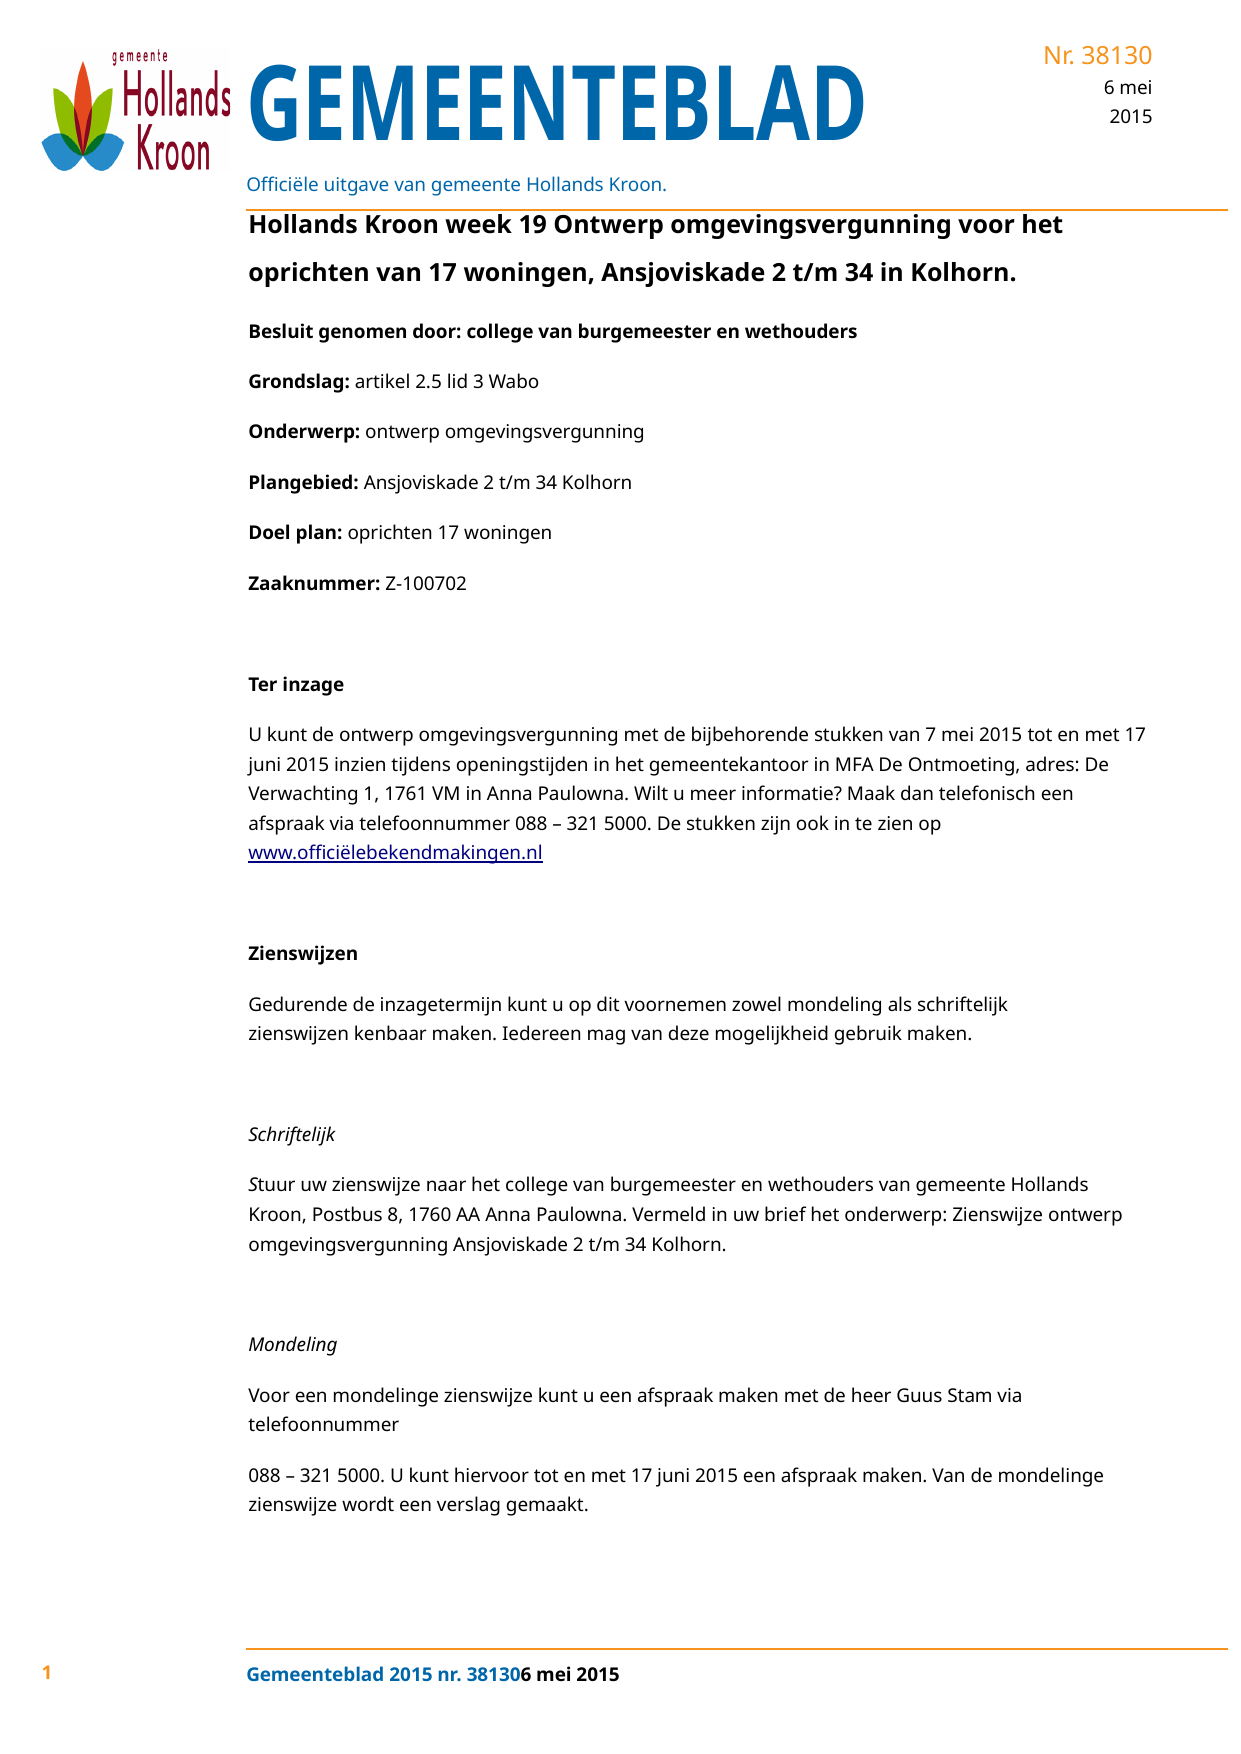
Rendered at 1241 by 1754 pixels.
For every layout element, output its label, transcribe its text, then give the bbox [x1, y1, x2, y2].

text Mondeling [248, 1332, 1152, 1357]
text Zaaknummer: Z-100702 [248, 570, 1152, 596]
text Onderwerp: ontwerp omgevingsvergunning [248, 419, 1152, 444]
text Doel plan: oprichten 17 woningen [248, 519, 1152, 545]
text Zienswijzen [248, 940, 1152, 966]
text Stuur uw zienswijze naar het college van burgemeester en wethouders van gemeente Hollands Kroon, Postbus 8, 1760 AA Anna Paulowna. Vermeld in uw brief het onderwerp: Zienswijze ontwerp omgevingsvergunning Ansjoviskade 2 t/m 34 Kolhorn. [248, 1172, 1152, 1257]
text Voor een mondelinge zienswijze kunt u een afspraak maken met de heer Guus Stam via telefoonnummer [248, 1382, 1152, 1437]
text 088 – 321 5000. U kunt hiervoor tot en met 17 juni 2015 een afspraak maken. Van de mondelinge zienswijze wordt een verslag gemaakt. [248, 1462, 1152, 1517]
text Besluit genomen door: college van burgemeester en wethouders [248, 318, 1152, 344]
text Ter inzage [248, 671, 1152, 697]
text Grondslag: artikel 2.5 lid 3 Wabo [248, 368, 1152, 394]
text Gedurende de inzagetermijn kunt u op dit voornemen zowel mondeling als schriftelijk zienswijzen kenbaar maken. Iedereen mag van deze mogelijkheid gebruik maken. [248, 991, 1152, 1046]
text Schriftelijk [248, 1121, 1152, 1147]
picture [41, 47, 231, 172]
text Plangebied: Ansjoviskade 2 t/m 34 Kolhorn [248, 469, 1152, 495]
text U kunt de ontwerp omgevingsvergunning met de bijbehorende stukken van 7 mei 2015 tot en met 17 juni 2015 inzien tijdens openingstijden in het gemeentekantoor in MFA De Ontmoeting, adres: De Verwachting 1, 1761 VM in Anna Paulowna. Wilt u meer informatie? Maak dan telefonisch een afspraak via telefoonnummer 088 – 321 5000. De stukken zijn ook in te zien op www.officiëlebekendmakingen.nl [248, 721, 1152, 865]
text Hollands Kroon week 19 Ontwerp omgevingsvergunning voor het oprichten van 17 woningen, Ansjoviskade 2 t/m 34 in Kolhorn. [248, 211, 1152, 288]
